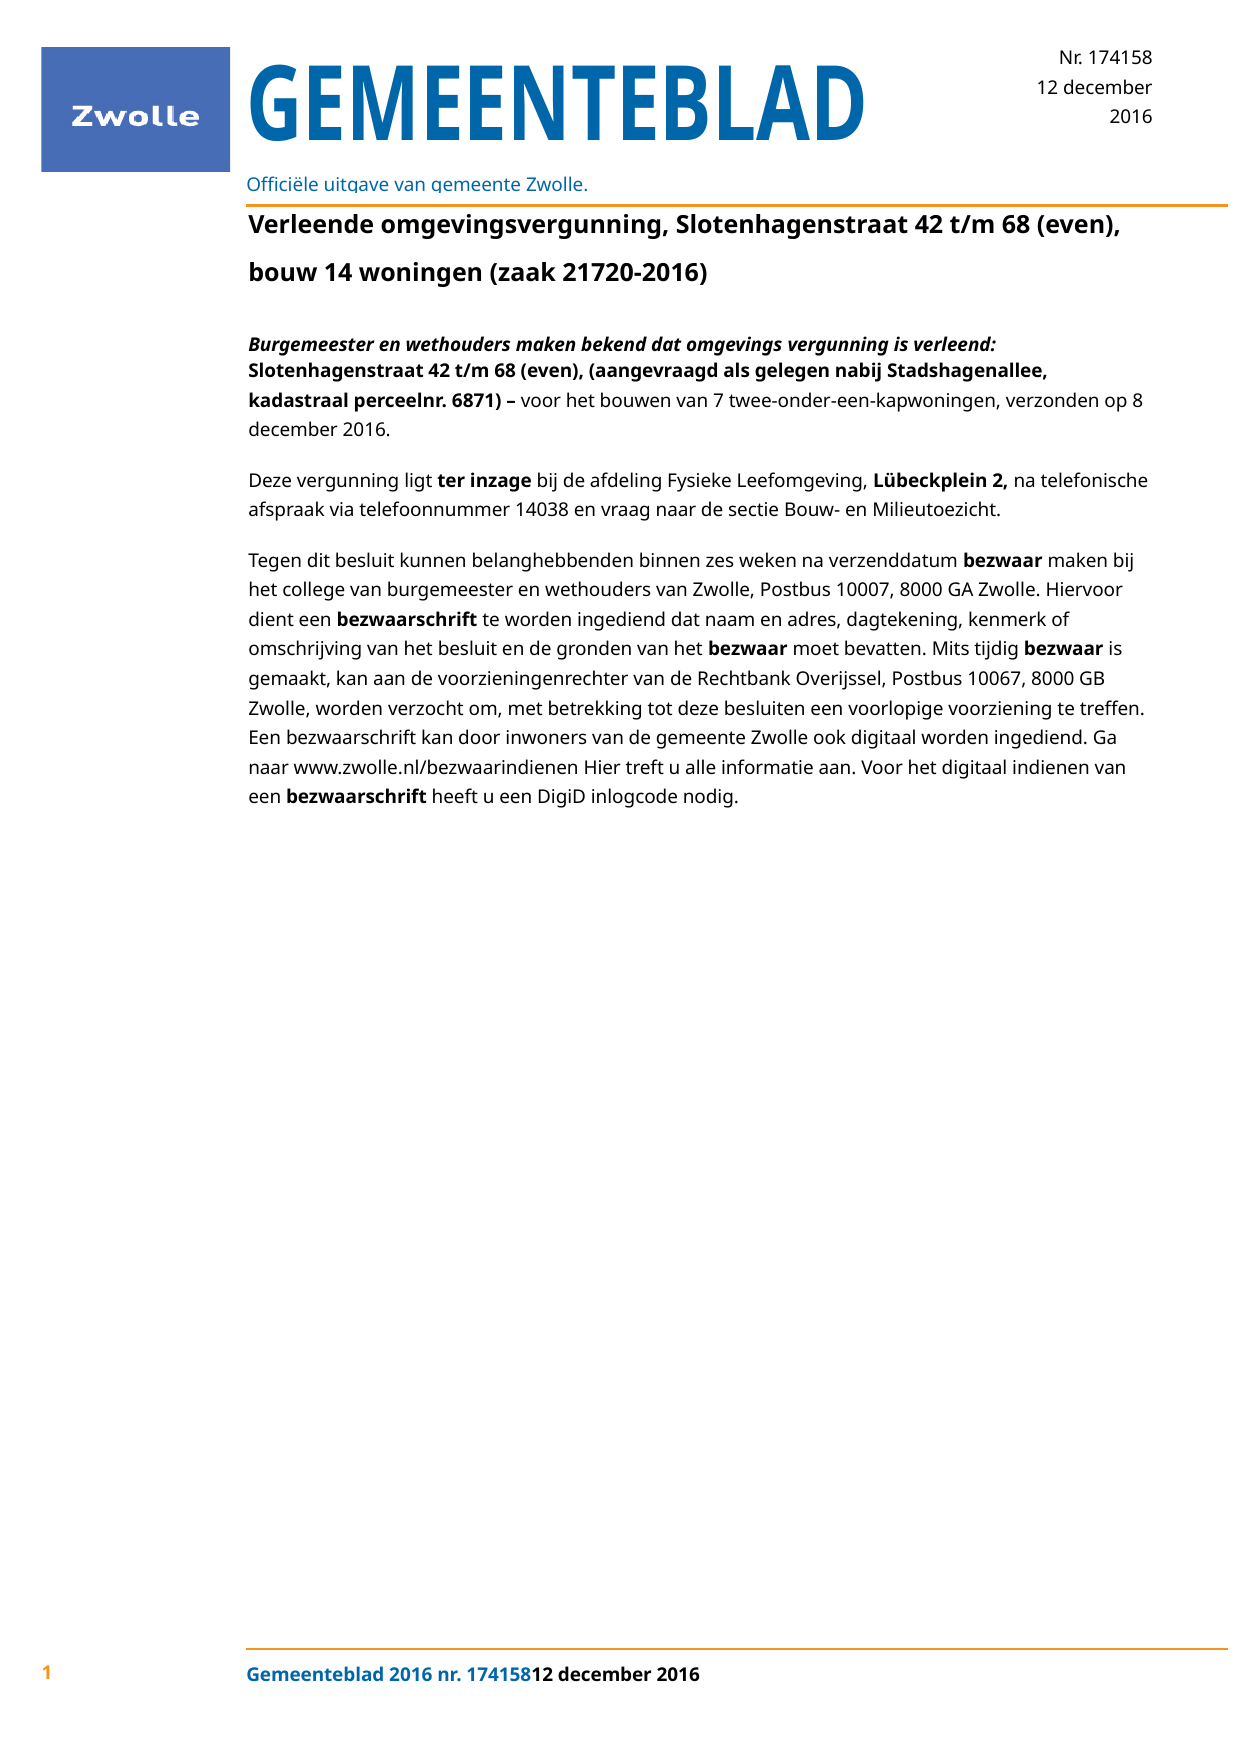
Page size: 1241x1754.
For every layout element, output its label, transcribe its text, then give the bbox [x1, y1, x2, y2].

picture [41, 47, 231, 172]
text Slotenhagenstraat 42 t/m 68 (even), (aangevraagd als gelegen nabij Stadshagenallee, kadastraal perceelnr. 6871) – voor het bouwen van 7 twee-onder-een-kapwoningen, verzonden op 8 december 2016. [248, 357, 1152, 442]
text Verleende omgevingsvergunning, Slotenhagenstraat 42 t/m 68 (even), bouw 14 woningen (zaak 21720-2016) [248, 207, 1152, 288]
text Tegen dit besluit kunnen belanghebbenden binnen zes weken na verzenddatum bezwaar maken bij het college van burgemeester en wethouders van Zwolle, Postbus 10007, 8000 GA Zwolle. Hiervoor dient een bezwaarschrift te worden ingediend dat naam en adres, dagtekening, kenmerk of omschrijving van het besluit en de gronden van het bezwaar moet bevatten. Mits tijdig bezwaar is gemaakt, kan aan de voorzieningenrechter van de Rechtbank Overijssel, Postbus 10067, 8000 GB Zwolle, worden verzocht om, met betrekking tot deze besluiten een voorlopige voorziening te treffen. Een bezwaarschrift kan door inwoners van de gemeente Zwolle ook digitaal worden ingediend. Ga naar www.zwolle.nl/bezwaarindienen Hier treft u alle informatie aan. Voor het digitaal indienen van een bezwaarschrift heeft u een DigiD inlogcode nodig. [248, 547, 1152, 809]
text Burgemeester en wethouders maken bekend dat omgevings vergunning is verleend: [248, 331, 1152, 357]
text Deze vergunning ligt ter inzage bij de afdeling Fysieke Leefomgeving, Lübeckplein 2, na telefonische afspraak via telefoonnummer 14038 en vraag naar de sectie Bouw- en Milieutoezicht. [248, 467, 1152, 522]
